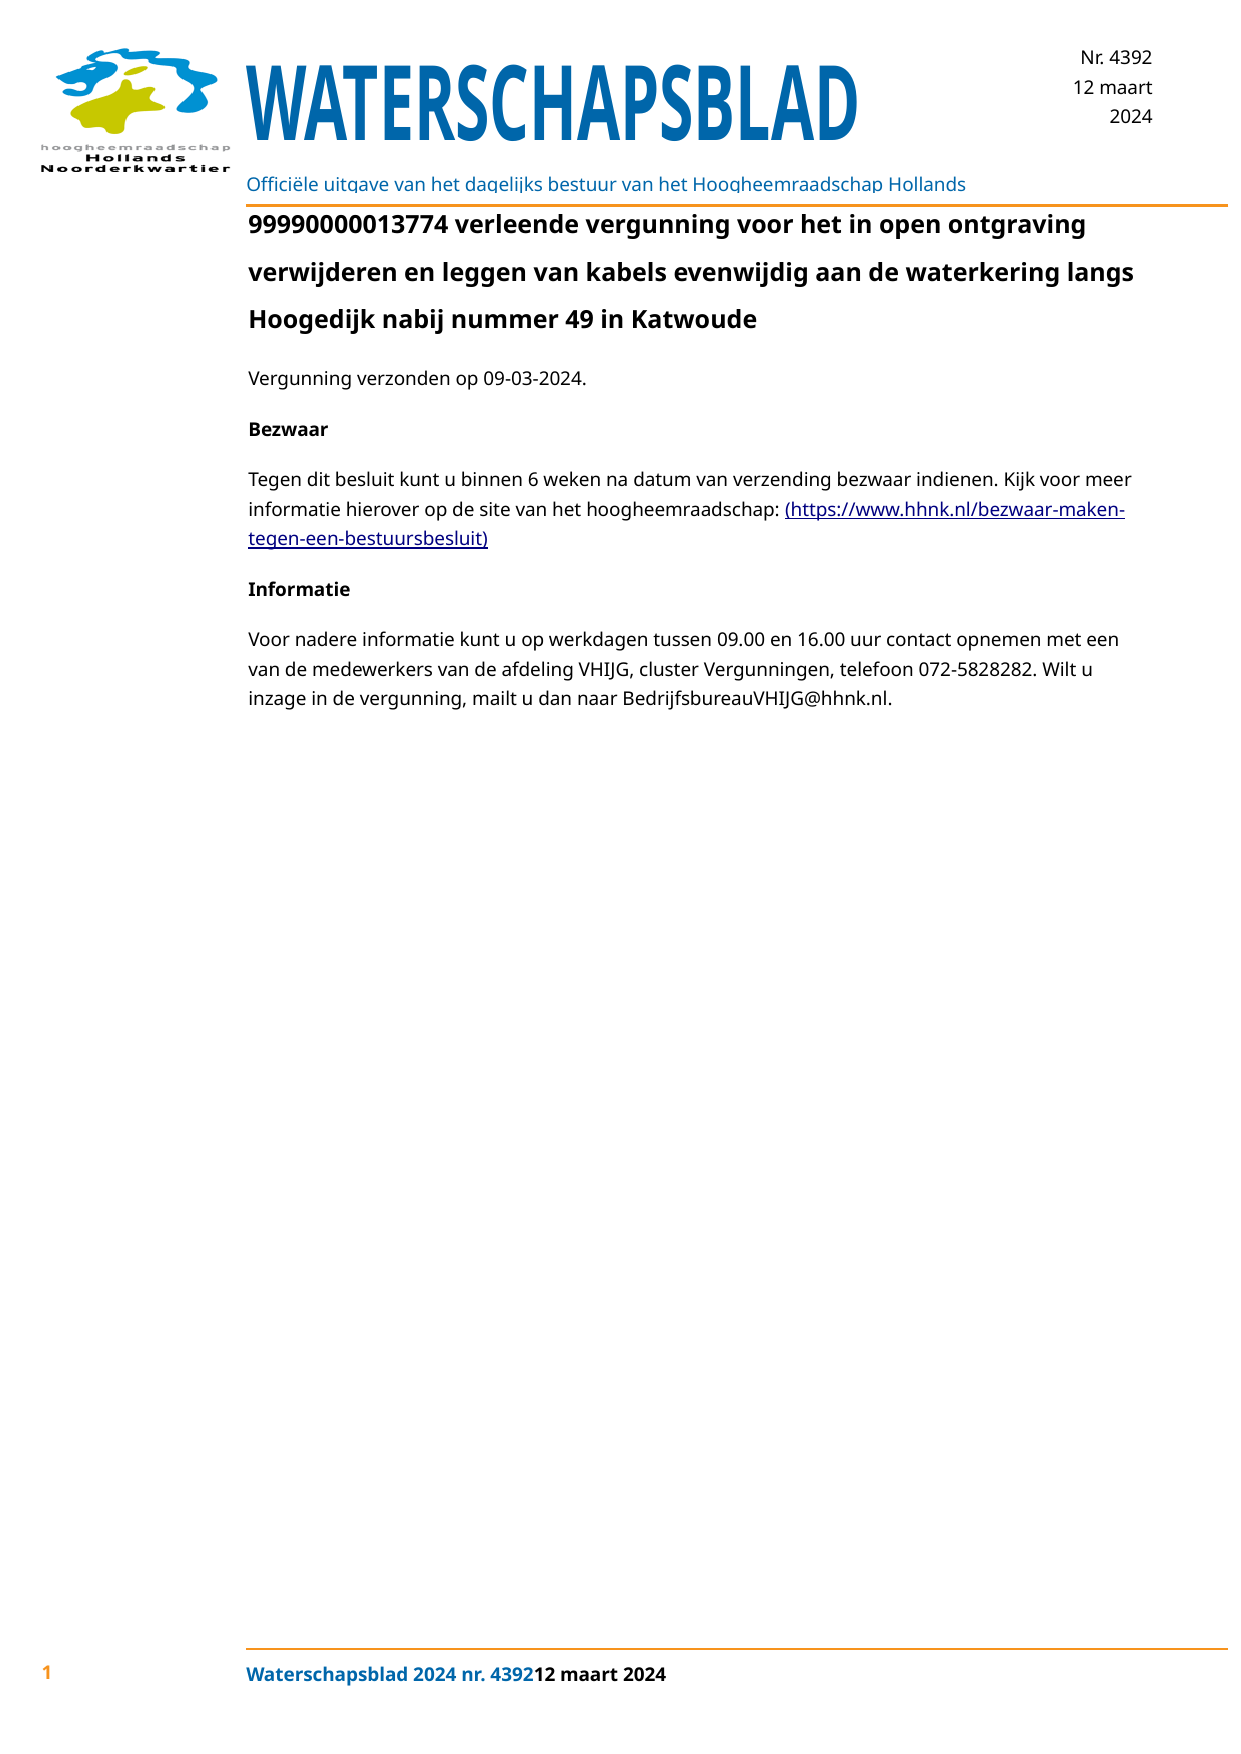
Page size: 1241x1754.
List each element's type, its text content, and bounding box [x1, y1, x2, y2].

text Tegen dit besluit kunt u binnen 6 weken na datum van verzending bezwaar indienen. Kijk voor meer informatie hierover op de site van het hoogheemraadschap: (https://www.hhnk.nl/bezwaar-maken-tegen-een-bestuursbesluit) [248, 466, 1152, 551]
picture [41, 47, 231, 172]
text Voor nadere informatie kunt u op werkdagen tussen 09.00 en 16.00 uur contact opnemen met een van de medewerkers van de afdeling VHIJG, cluster Vergunningen, telefoon 072-5828282. Wilt u inzage in de vergunning, mailt u dan naar BedrijfsbureauVHIJG@hhnk.nl. [248, 626, 1152, 711]
text Vergunning verzonden op 09-03-2024. [248, 366, 1152, 391]
text Informatie [248, 576, 1152, 602]
text Bezwaar [248, 416, 1152, 442]
text 99990000013774 verleende vergunning voor het in open ontgraving verwijderen en leggen van kabels evenwijdig aan de waterkering langs Hoogedijk nabij nummer 49 in Katwoude [248, 207, 1152, 336]
